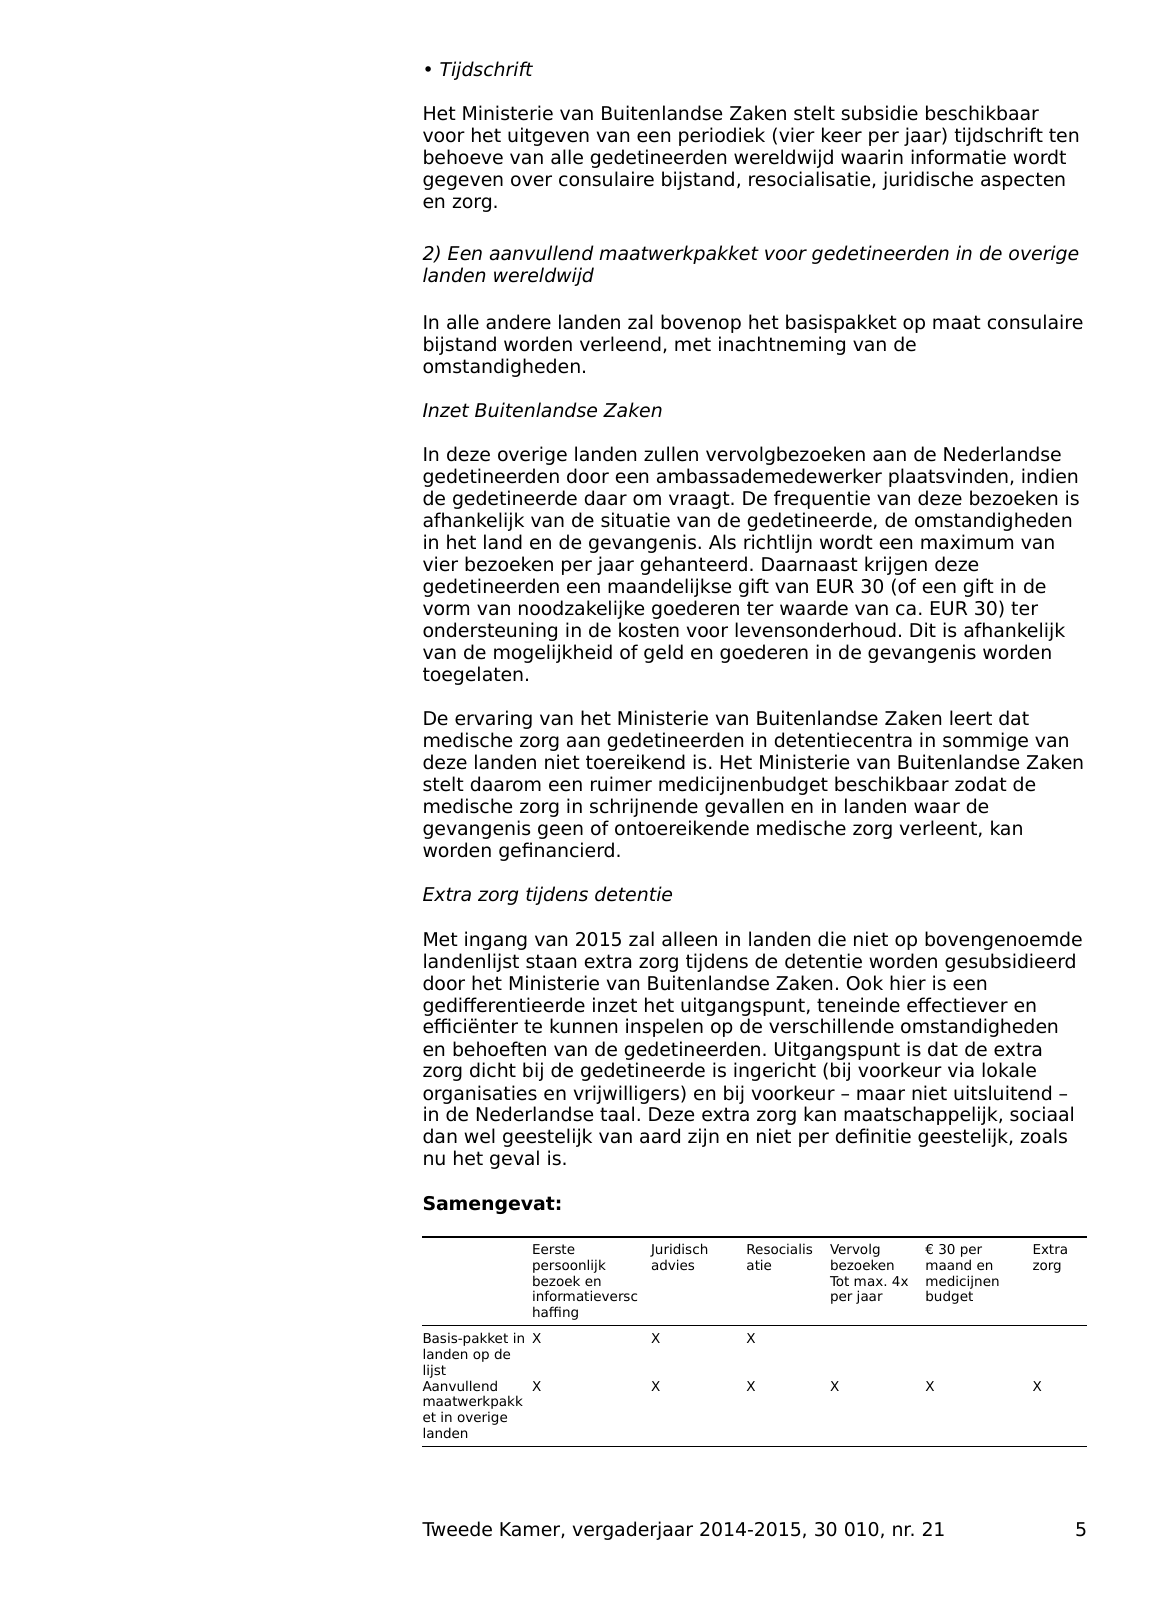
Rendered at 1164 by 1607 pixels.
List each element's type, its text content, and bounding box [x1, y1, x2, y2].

table_header Juridisch advies [645, 1238, 740, 1325]
table_cell Basis-pakket in landen op de lijst [422, 1326, 526, 1378]
subtitle Samengevat: [422, 1192, 1087, 1214]
table_cell X [824, 1378, 919, 1446]
table_cell X [1026, 1378, 1087, 1446]
table_cell X [645, 1326, 740, 1378]
subtitle 2) Een aanvullend maatwerkpakket voor gedetineerden in de overige landen wereldwijd [422, 243, 1087, 287]
table_cell X [919, 1378, 1026, 1446]
table_cell X [740, 1378, 824, 1446]
text In deze overige landen zullen vervolgbezoeken aan de Nederlandse gedetineerden door een ambassademedewerker plaatsvinden, indien de gedetineerde daar om vraagt. De frequentie van deze bezoeken is afhankelijk van de situatie van de gedetineerde, de omstandigheden in het land en de gevangenis. Als richtlijn wordt een maximum van vier bezoeken per jaar gehanteerd. Daarnaast krijgen deze gedetineerden een maandelijkse gift van EUR 30 (of een gift in de vorm van noodzakelijke goederen ter waarde van ca. EUR 30) ter ondersteuning in de kosten voor levensonderhoud. Dit is afhankelijk van de mogelijkheid of geld en goederen in de gevangenis worden toegelaten. [422, 444, 1087, 686]
table_header Eerste persoonlijk bezoek en informatieverschaffing [526, 1238, 645, 1325]
subtitle Inzet Buitenlandse Zaken [422, 400, 1087, 422]
table_cell [1026, 1326, 1087, 1378]
subtitle Extra zorg tijdens detentie [422, 884, 1087, 906]
table_cell X [740, 1326, 824, 1378]
table_cell X [526, 1378, 645, 1446]
table_header [422, 1238, 526, 1325]
text In alle andere landen zal bovenop het basispakket op maat consulaire bijstand worden verleend, met inachtneming van de omstandigheden. [422, 312, 1087, 378]
text De ervaring van het Ministerie van Buitenlandse Zaken leert dat medische zorg aan gedetineerden in detentiecentra in sommige van deze landen niet toereikend is. Het Ministerie van Buitenlandse Zaken stelt daarom een ruimer medicijnenbudget beschikbaar zodat de medische zorg in schrijnende gevallen en in landen waar de gevangenis geen of ontoereikende medische zorg verleent, kan worden gefinancierd. [422, 708, 1087, 862]
table_header € 30 per maand en medicijnen budget [919, 1238, 1026, 1325]
table_cell Aanvullend maatwerkpakket in overige landen [422, 1378, 526, 1446]
table_cell X [645, 1378, 740, 1446]
subtitle • Tijdschrift [422, 59, 1087, 81]
table_cell [824, 1326, 919, 1378]
table_cell [919, 1326, 1026, 1378]
text Het Ministerie van Buitenlandse Zaken stelt subsidie beschikbaar voor het uitgeven van een periodiek (vier keer per jaar) tijdschrift ten behoeve van alle gedetineerden wereldwijd waarin informatie wordt gegeven over consulaire bijstand, resocialisatie, juridische aspecten en zorg. [422, 103, 1087, 213]
text Met ingang van 2015 zal alleen in landen die niet op bovengenoemde landenlijst staan extra zorg tijdens de detentie worden gesubsidieerd door het Ministerie van Buitenlandse Zaken. Ook hier is een gedifferentieerde inzet het uitgangspunt, teneinde effectiever en efficiënter te kunnen inspelen op de verschillende omstandigheden en behoeften van de gedetineerden. Uitgangspunt is dat de extra zorg dicht bij de gedetineerde is ingericht (bij voorkeur via lokale organisaties en vrijwilligers) en bij voorkeur – maar niet uitsluitend – in de Nederlandse taal. Deze extra zorg kan maatschappelijk, sociaal dan wel geestelijk van aard zijn en niet per definitie geestelijk, zoals nu het geval is. [422, 928, 1087, 1170]
table_header Extra zorg [1026, 1238, 1087, 1325]
table_header Vervolg bezoeken Tot max. 4x per jaar [824, 1238, 919, 1325]
table_header Resocialisatie [740, 1238, 824, 1325]
table_cell X [526, 1326, 645, 1378]
